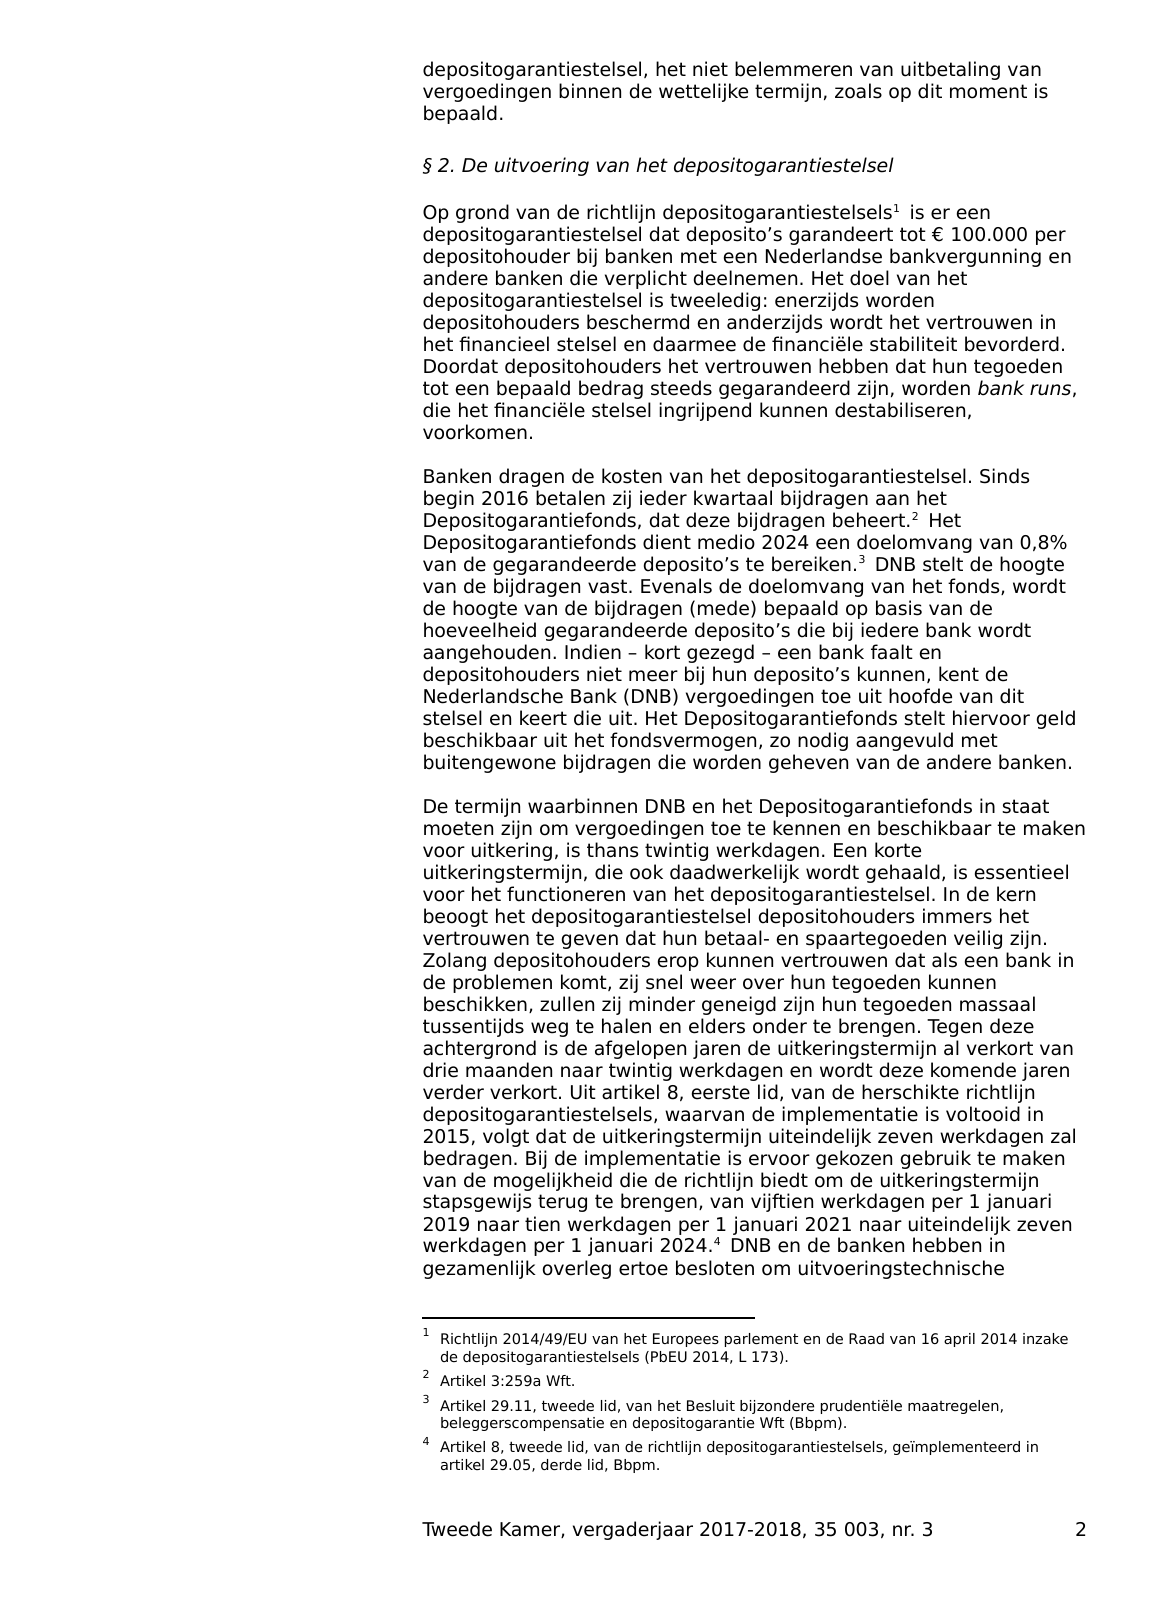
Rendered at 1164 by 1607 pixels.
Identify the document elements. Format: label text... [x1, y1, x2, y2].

text Artikel 29.11, tweede lid, van het Besluit bijzondere prudentiële maatregelen, beleggerscompensatie en depositogarantie Wft (Bbpm). [422, 1393, 1087, 1432]
text Artikel 8, tweede lid, van de richtlijn depositogarantiestelsels, geïmplementeerd in artikel 29.05, derde lid, Bbpm. [422, 1435, 1087, 1474]
text Op grond van de richtlijn depositogarantiestelsels is er een depositogarantiestelsel dat deposito’s garandeert tot € 100.000 per depositohouder bij banken met een Nederlandse bankvergunning en andere banken die verplicht deelnemen. Het doel van het depositogarantiestelsel is tweeledig: enerzijds worden depositohouders beschermd en anderzijds wordt het vertrouwen in het financieel stelsel en daarmee de financiële stabiliteit bevorderd. Doordat depositohouders het vertrouwen hebben dat hun tegoeden tot een bepaald bedrag steeds gegarandeerd zijn, worden bank runs, die het financiële stelsel ingrijpend kunnen destabiliseren, voorkomen. [422, 202, 1087, 444]
text Richtlijn 2014/49/EU van het Europees parlement en de Raad van 16 april 2014 inzake de depositogarantiestelsels (PbEU 2014, L 173). [422, 1327, 1087, 1366]
text depositogarantiestelsel, het niet belemmeren van uitbetaling van vergoedingen binnen de wettelijke termijn, zoals op dit moment is bepaald. [422, 59, 1087, 125]
subtitle § 2. De uitvoering van het depositogarantiestelsel [422, 155, 1087, 177]
text De termijn waarbinnen DNB en het Depositogarantiefonds in staat moeten zijn om vergoedingen toe te kennen en beschikbaar te maken voor uitkering, is thans twintig werkdagen. Een korte uitkeringstermijn, die ook daadwerkelijk wordt gehaald, is essentieel voor het functioneren van het depositogarantiestelsel. In de kern beoogt het depositogarantiestelsel depositohouders immers het vertrouwen te geven dat hun betaal- en spaartegoeden veilig zijn. Zolang depositohouders erop kunnen vertrouwen dat als een bank in de problemen komt, zij snel weer over hun tegoeden kunnen beschikken, zullen zij minder geneigd zijn hun tegoeden massaal tussentijds weg te halen en elders onder te brengen. Tegen deze achtergrond is de afgelopen jaren de uitkeringstermijn al verkort van drie maanden naar twintig werkdagen en wordt deze komende jaren verder verkort. Uit artikel 8, eerste lid, van de herschikte richtlijn depositogarantiestelsels, waarvan de implementatie is voltooid in 2015, volgt dat de uitkeringstermijn uiteindelijk zeven werkdagen zal bedragen. Bij de implementatie is ervoor gekozen gebruik te maken van de mogelijkheid die de richtlijn biedt om de uitkeringstermijn stapsgewijs terug te brengen, van vijftien werkdagen per 1 januari 2019 naar tien werkdagen per 1 januari 2021 naar uiteindelijk zeven werkdagen per 1 januari 2024. DNB en de banken hebben in gezamenlijk overleg ertoe besloten om uitvoeringstechnische [422, 796, 1087, 1279]
text Banken dragen de kosten van het depositogarantiestelsel. Sinds begin 2016 betalen zij ieder kwartaal bijdragen aan het Depositogarantiefonds, dat deze bijdragen beheert. Het Depositogarantiefonds dient medio 2024 een doelomvang van 0,8% van de gegarandeerde deposito’s te bereiken. DNB stelt de hoogte van de bijdragen vast. Evenals de doelomvang van het fonds, wordt de hoogte van de bijdragen (mede) bepaald op basis van de hoeveelheid gegarandeerde deposito’s die bij iedere bank wordt aangehouden. Indien – kort gezegd – een bank faalt en depositohouders niet meer bij hun deposito’s kunnen, kent de Nederlandsche Bank (DNB) vergoedingen toe uit hoofde van dit stelsel en keert die uit. Het Depositogarantiefonds stelt hiervoor geld beschikbaar uit het fondsvermogen, zo nodig aangevuld met buitengewone bijdragen die worden geheven van de andere banken. [422, 466, 1087, 774]
text Artikel 3:259a Wft. [422, 1368, 1087, 1391]
